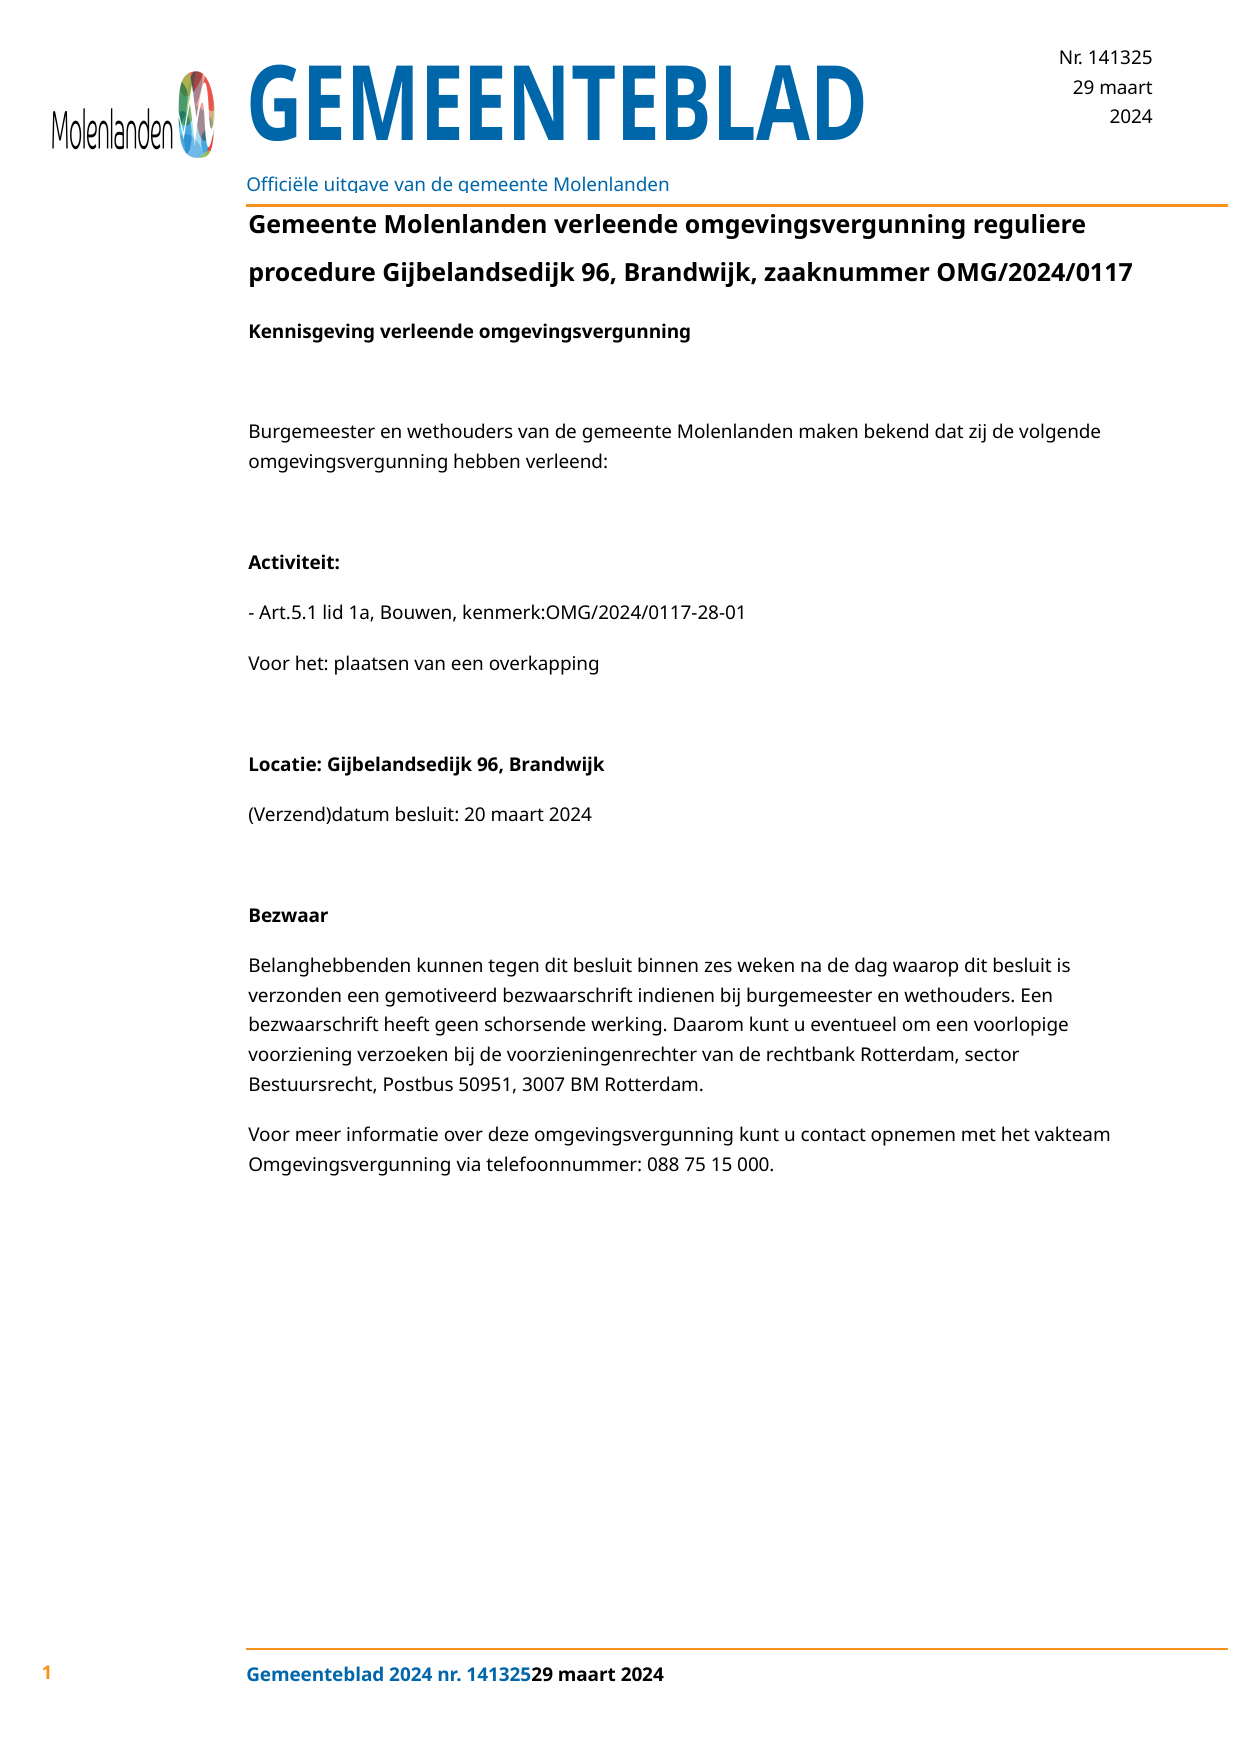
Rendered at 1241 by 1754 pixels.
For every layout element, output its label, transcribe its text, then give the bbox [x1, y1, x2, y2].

text Burgemeester en wethouders van de gemeente Molenlanden maken bekend dat zij de volgende omgevingsvergunning hebben verleend: [248, 419, 1152, 474]
text - Art.5.1 lid 1a, Bouwen, kenmerk:OMG/2024/0117-28-01 [248, 599, 1152, 625]
text Gemeente Molenlanden verleende omgevingsvergunning reguliere procedure Gijbelandsedijk 96, Brandwijk, zaaknummer OMG/2024/0117 [248, 207, 1152, 288]
text Kennisgeving verleende omgevingsvergunning [248, 318, 1152, 344]
text Belanghebbenden kunnen tegen dit besluit binnen zes weken na de dag waarop dit besluit is verzonden een gemotiveerd bezwaarschrift indienen bij burgemeester en wethouders. Een bezwaarschrift heeft geen schorsende werking. Daarom kunt u eventueel om een voorlopige voorziening verzoeken bij de voorzieningenrechter van de rechtbank Rotterdam, sector Bestuursrecht, Postbus 50951, 3007 BM Rotterdam. [248, 952, 1152, 1097]
text Voor meer informatie over deze omgevingsvergunning kunt u contact opnemen met het vakteam Omgevingsvergunning via telefoonnummer: 088 75 15 000. [248, 1121, 1152, 1177]
text Voor het: plaatsen van een overkapping [248, 650, 1152, 676]
picture [41, 47, 231, 172]
text Locatie: Gijbelandsedijk 96, Brandwijk [248, 751, 1152, 777]
text Activiteit: [248, 549, 1152, 575]
text Bezwaar [248, 902, 1152, 928]
text (Verzend)datum besluit: 20 maart 2024 [248, 801, 1152, 827]
